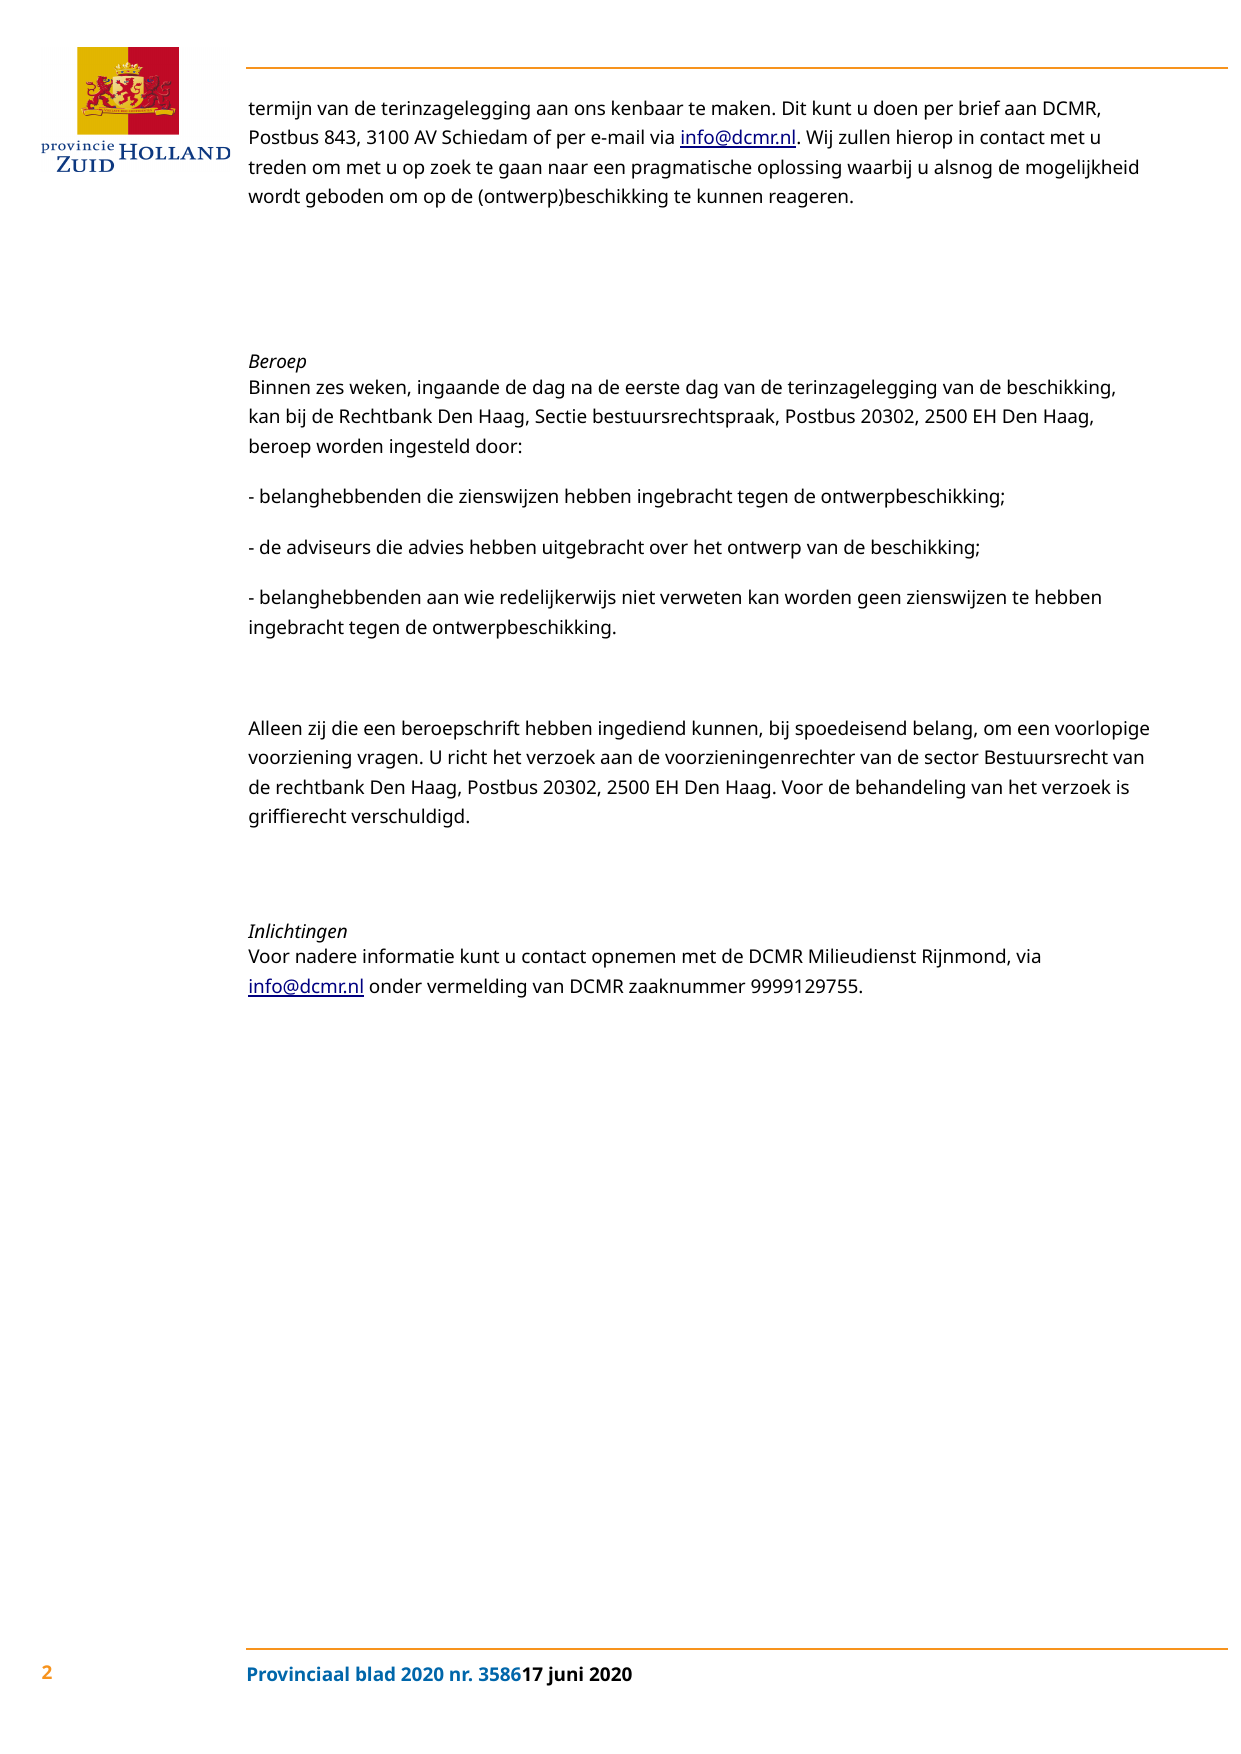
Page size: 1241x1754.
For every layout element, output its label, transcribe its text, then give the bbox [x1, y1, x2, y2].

text Binnen zes weken, ingaande de dag na de eerste dag van de terinzagelegging van de beschikking, kan bij de Rechtbank Den Haag, Sectie bestuursrechtspraak, Postbus 20302, 2500 EH Den Haag, beroep worden ingesteld door: [248, 374, 1152, 459]
text - belanghebbenden die zienswijzen hebben ingebracht tegen de ontwerpbeschikking; [248, 484, 1152, 509]
text - belanghebbenden aan wie redelijkerwijs niet verweten kan worden geen zienswijzen te hebben ingebracht tegen de ontwerpbeschikking. [248, 584, 1152, 640]
text Voor nadere informatie kunt u contact opnemen met de DCMR Milieudienst Rijnmond, via info@dcmr.nl onder vermelding van DCMR zaaknummer 9999129755. [248, 944, 1152, 999]
picture [41, 47, 231, 172]
text - de adviseurs die advies hebben uitgebracht over het ontwerp van de beschikking; [248, 534, 1152, 560]
text Alleen zij die een beroepschrift hebben ingediend kunnen, bij spoedeisend belang, om een voorlopige voorziening vragen. U richt het verzoek aan de voorzieningenrechter van de sector Bestuursrecht van de rechtbank Den Haag, Postbus 20302, 2500 EH Den Haag. Voor de behandeling van het verzoek is griffierecht verschuldigd. [248, 715, 1152, 829]
text Inlichtingen [248, 918, 1152, 944]
text Beroep [248, 348, 1152, 374]
text termijn van de terinzagelegging aan ons kenbaar te maken. Dit kunt u doen per brief aan DCMR, Postbus 843, 3100 AV Schiedam of per e-mail via info@dcmr.nl. Wij zullen hierop in contact met u treden om met u op zoek te gaan naar een pragmatische oplossing waarbij u alsnog de mogelijkheid wordt geboden om op de (ontwerp)beschikking te kunnen reageren. [248, 95, 1152, 209]
